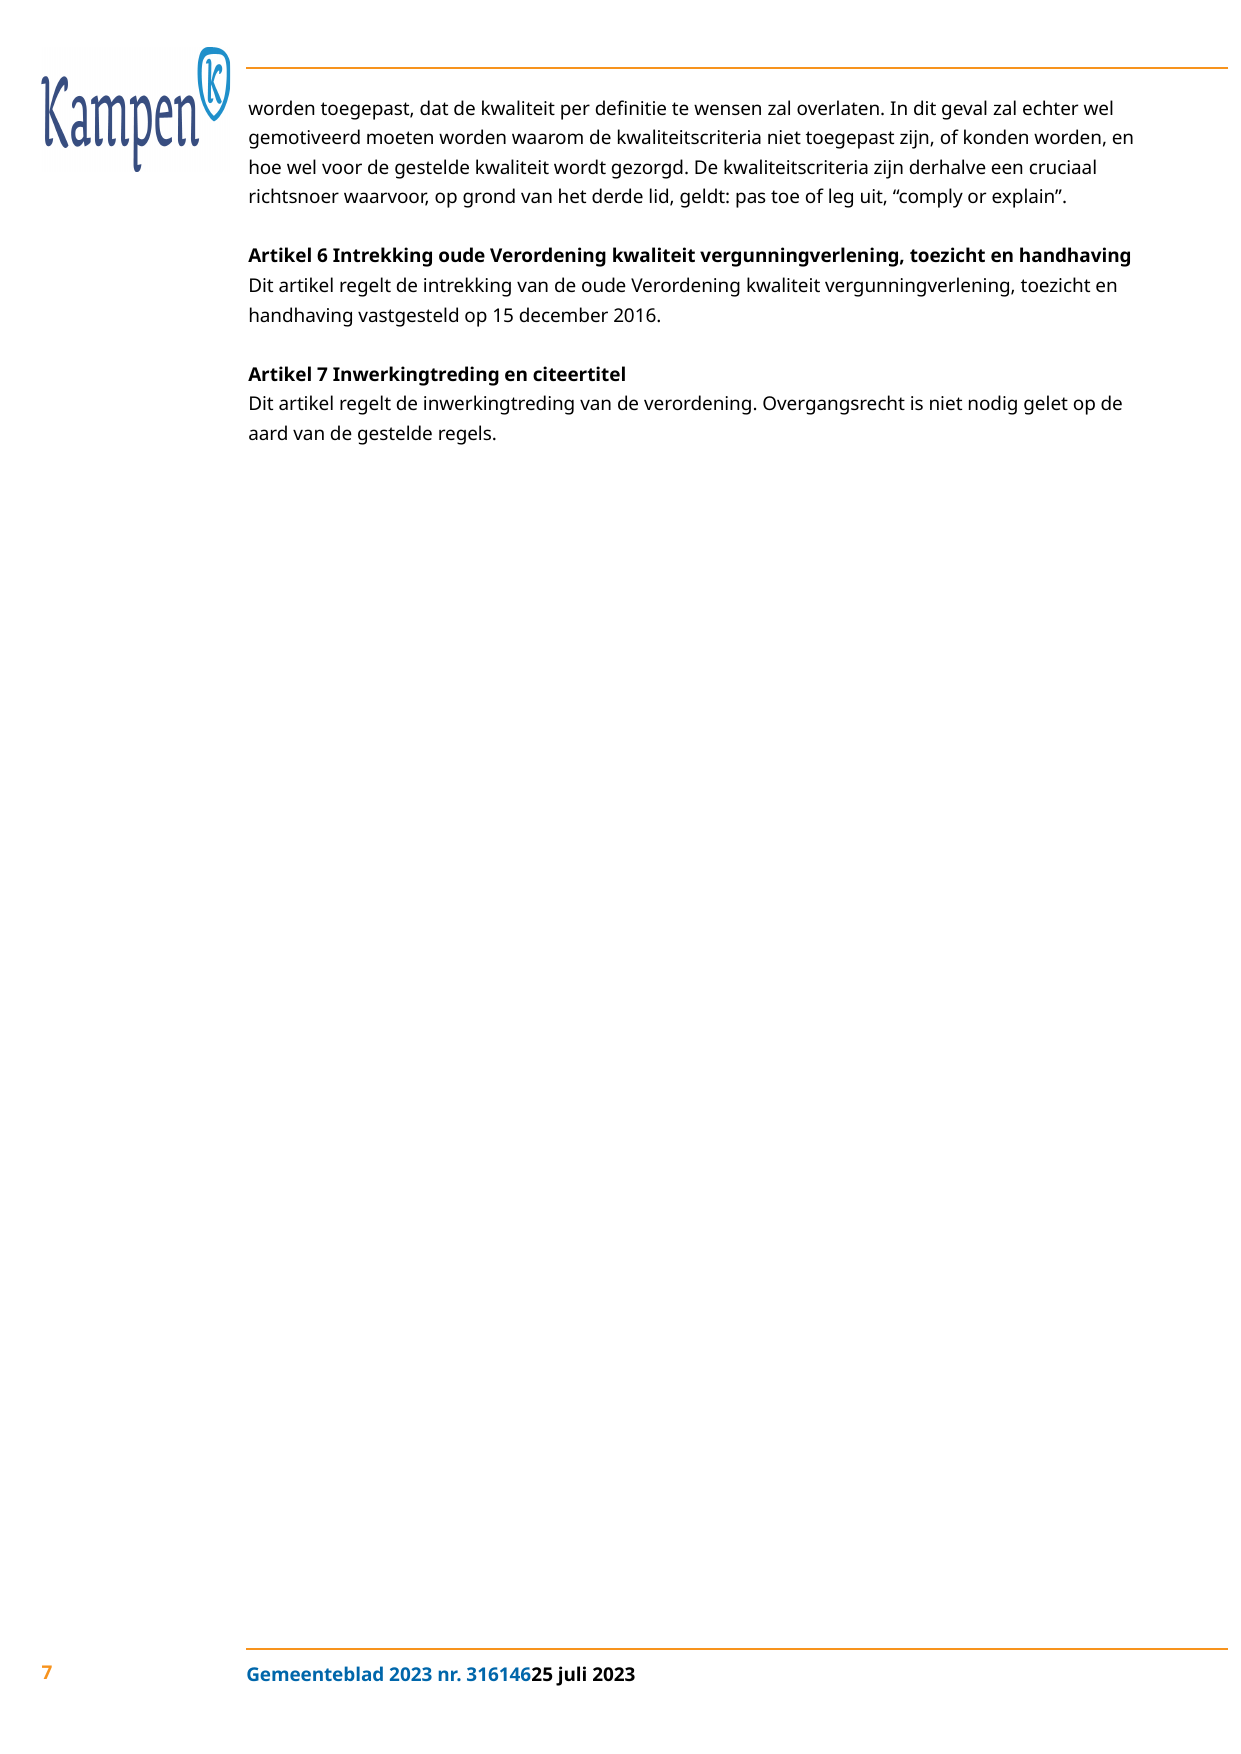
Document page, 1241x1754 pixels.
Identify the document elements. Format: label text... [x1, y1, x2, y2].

text Dit artikel regelt de intrekking van de oude Verordening kwaliteit vergunningverlening, toezicht en handhaving vastgesteld op 15 december 2016. [248, 272, 1152, 328]
text Artikel 7 Inwerkingtreding en citeertitel [248, 361, 1152, 387]
text worden toegepast, dat de kwaliteit per definitie te wensen zal overlaten. In dit geval zal echter wel gemotiveerd moeten worden waarom de kwaliteitscriteria niet toegepast zijn, of konden worden, en hoe wel voor de gestelde kwaliteit wordt gezorgd. De kwaliteitscriteria zijn derhalve een cruciaal richtsnoer waarvoor, op grond van het derde lid, geldt: pas toe of leg uit, “comply or explain”. [248, 95, 1152, 209]
text Artikel 6 Intrekking oude Verordening kwaliteit vergunningverlening, toezicht en handhaving [248, 243, 1152, 268]
picture [41, 47, 231, 172]
text Dit artikel regelt de inwerkingtreding van de verordening. Overgangsrecht is niet nodig gelet op de aard van de gestelde regels. [248, 391, 1152, 446]
